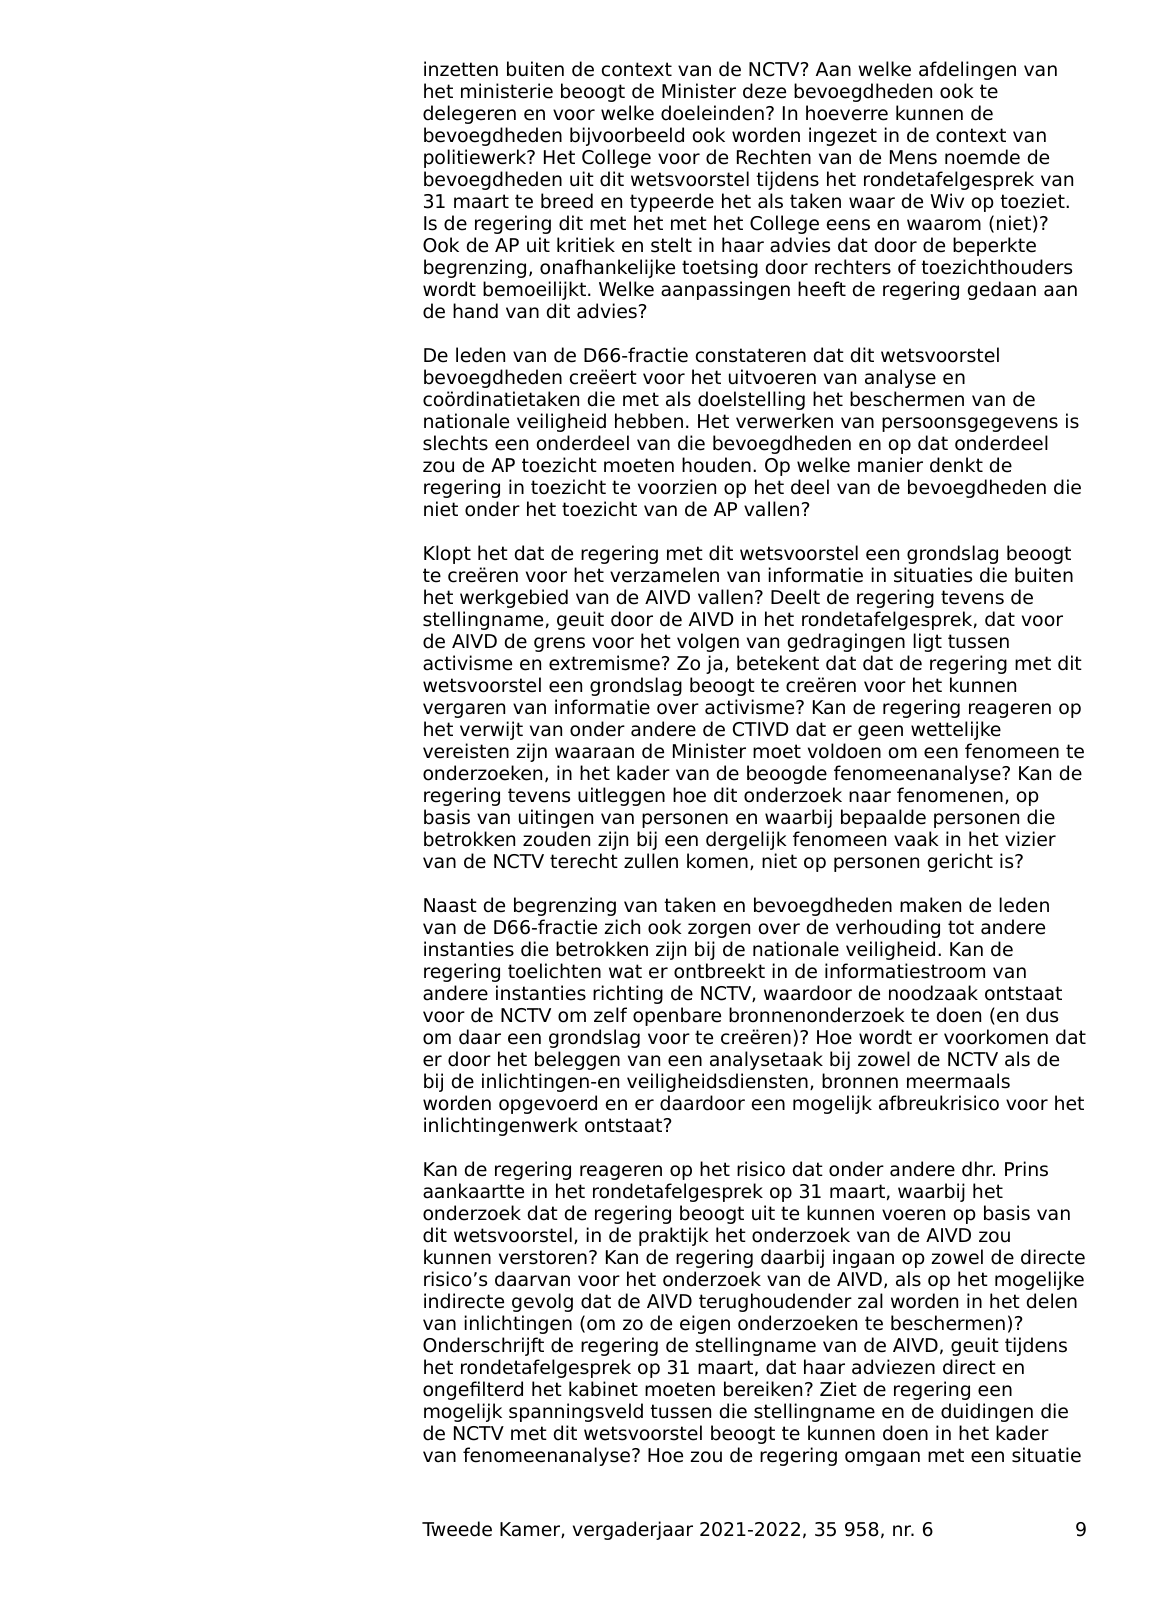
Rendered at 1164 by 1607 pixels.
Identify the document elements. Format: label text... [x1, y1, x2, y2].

text De leden van de D66-fractie constateren dat dit wetsvoorstel bevoegdheden creëert voor het uitvoeren van analyse en coördinatietaken die met als doelstelling het beschermen van de nationale veiligheid hebben. Het verwerken van persoonsgegevens is slechts een onderdeel van die bevoegdheden en op dat onderdeel zou de AP toezicht moeten houden. Op welke manier denkt de regering in toezicht te voorzien op het deel van de bevoegdheden die niet onder het toezicht van de AP vallen? [422, 345, 1087, 521]
text inzetten buiten de context van de NCTV? Aan welke afdelingen van het ministerie beoogt de Minister deze bevoegdheden ook te delegeren en voor welke doeleinden? In hoeverre kunnen de bevoegdheden bijvoorbeeld ook worden ingezet in de context van politiewerk? Het College voor de Rechten van de Mens noemde de bevoegdheden uit dit wetsvoorstel tijdens het rondetafelgesprek van 31 maart te breed en typeerde het als taken waar de Wiv op toeziet. Is de regering dit met het met het College eens en waarom (niet)? Ook de AP uit kritiek en stelt in haar advies dat door de beperkte begrenzing, onafhankelijke toetsing door rechters of toezichthouders wordt bemoeilijkt. Welke aanpassingen heeft de regering gedaan aan de hand van dit advies? [422, 59, 1087, 323]
text Naast de begrenzing van taken en bevoegdheden maken de leden van de D66-fractie zich ook zorgen over de verhouding tot andere instanties die betrokken zijn bij de nationale veiligheid. Kan de regering toelichten wat er ontbreekt in de informatiestroom van andere instanties richting de NCTV, waardoor de noodzaak ontstaat voor de NCTV om zelf openbare bronnenonderzoek te doen (en dus om daar een grondslag voor te creëren)? Hoe wordt er voorkomen dat er door het beleggen van een analysetaak bij zowel de NCTV als de bij de inlichtingen-en veiligheidsdiensten, bronnen meermaals worden opgevoerd en er daardoor een mogelijk afbreukrisico voor het inlichtingenwerk ontstaat? [422, 895, 1087, 1137]
text Klopt het dat de regering met dit wetsvoorstel een grondslag beoogt te creëren voor het verzamelen van informatie in situaties die buiten het werkgebied van de AIVD vallen? Deelt de regering tevens de stellingname, geuit door de AIVD in het rondetafelgesprek, dat voor de AIVD de grens voor het volgen van gedragingen ligt tussen activisme en extremisme? Zo ja, betekent dat dat de regering met dit wetsvoorstel een grondslag beoogt te creëren voor het kunnen vergaren van informatie over activisme? Kan de regering reageren op het verwijt van onder andere de CTIVD dat er geen wettelijke vereisten zijn waaraan de Minister moet voldoen om een fenomeen te onderzoeken, in het kader van de beoogde fenomeenanalyse? Kan de regering tevens uitleggen hoe dit onderzoek naar fenomenen, op basis van uitingen van personen en waarbij bepaalde personen die betrokken zouden zijn bij een dergelijk fenomeen vaak in het vizier van de NCTV terecht zullen komen, niet op personen gericht is? [422, 543, 1087, 873]
text Kan de regering reageren op het risico dat onder andere dhr. Prins aankaartte in het rondetafelgesprek op 31 maart, waarbij het onderzoek dat de regering beoogt uit te kunnen voeren op basis van dit wetsvoorstel, in de praktijk het onderzoek van de AIVD zou kunnen verstoren? Kan de regering daarbij ingaan op zowel de directe risico’s daarvan voor het onderzoek van de AIVD, als op het mogelijke indirecte gevolg dat de AIVD terughoudender zal worden in het delen van inlichtingen (om zo de eigen onderzoeken te beschermen)? Onderschrijft de regering de stellingname van de AIVD, geuit tijdens het rondetafelgesprek op 31 maart, dat haar adviezen direct en ongefilterd het kabinet moeten bereiken? Ziet de regering een mogelijk spanningsveld tussen die stellingname en de duidingen die de NCTV met dit wetsvoorstel beoogt te kunnen doen in het kader van fenomeenanalyse? Hoe zou de regering omgaan met een situatie [422, 1159, 1087, 1467]
